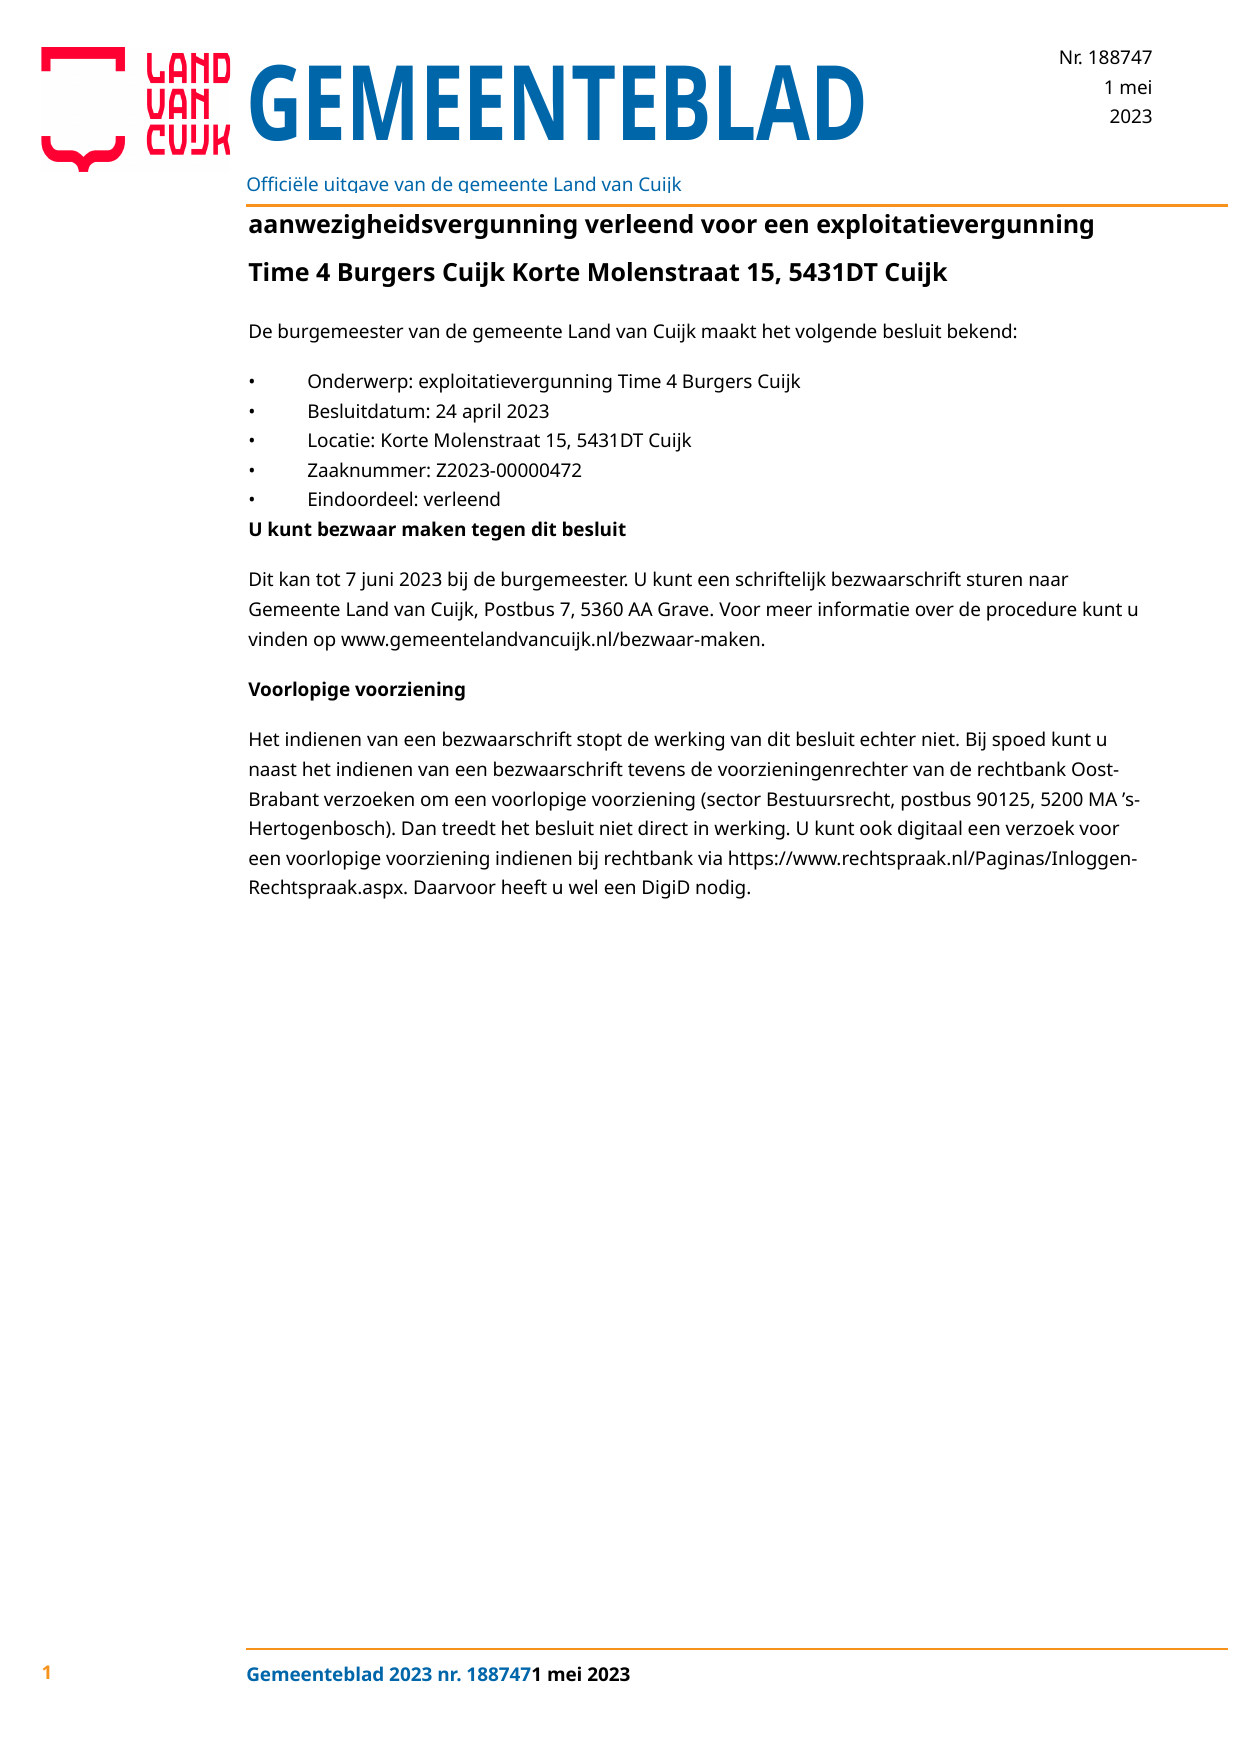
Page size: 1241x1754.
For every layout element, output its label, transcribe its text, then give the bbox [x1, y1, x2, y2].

text Voorlopige voorziening [248, 676, 1152, 702]
text De burgemeester van de gemeente Land van Cuijk maakt het volgende besluit bekend: [248, 318, 1152, 344]
text U kunt bezwaar maken tegen dit besluit [248, 516, 1152, 542]
picture [41, 47, 231, 172]
list Locatie: Korte Molenstraat 15, 5431DT Cuijk [248, 427, 1152, 453]
list Eindoordeel: verleend [248, 487, 1152, 512]
text aanwezigheidsvergunning verleend voor een exploitatievergunning Time 4 Burgers Cuijk Korte Molenstraat 15, 5431DT Cuijk [248, 207, 1152, 288]
text Het indienen van een bezwaarschrift stopt de werking van dit besluit echter niet. Bij spoed kunt u naast het indienen van een bezwaarschrift tevens de voorzieningenrechter van de rechtbank Oost-Brabant verzoeken om een voorlopige voorziening (sector Bestuursrecht, postbus 90125, 5200 MA ’s-Hertogenbosch). Dan treedt het besluit niet direct in werking. U kunt ook digitaal een verzoek voor een voorlopige voorziening indienen bij rechtbank via https://www.rechtspraak.nl/Paginas/Inloggen-Rechtspraak.aspx. Daarvoor heeft u wel een DigiD nodig. [248, 727, 1152, 900]
list Onderwerp: exploitatievergunning Time 4 Burgers Cuijk [248, 368, 1152, 394]
list Zaaknummer: Z2023-00000472 [248, 457, 1152, 483]
text Dit kan tot 7 juni 2023 bij de burgemeester. U kunt een schriftelijk bezwaarschrift sturen naar Gemeente Land van Cuijk, Postbus 7, 5360 AA Grave. Voor meer informatie over de procedure kunt u vinden op www.gemeentelandvancuijk.nl/bezwaar-maken. [248, 567, 1152, 652]
list Besluitdatum: 24 april 2023 [248, 398, 1152, 424]
